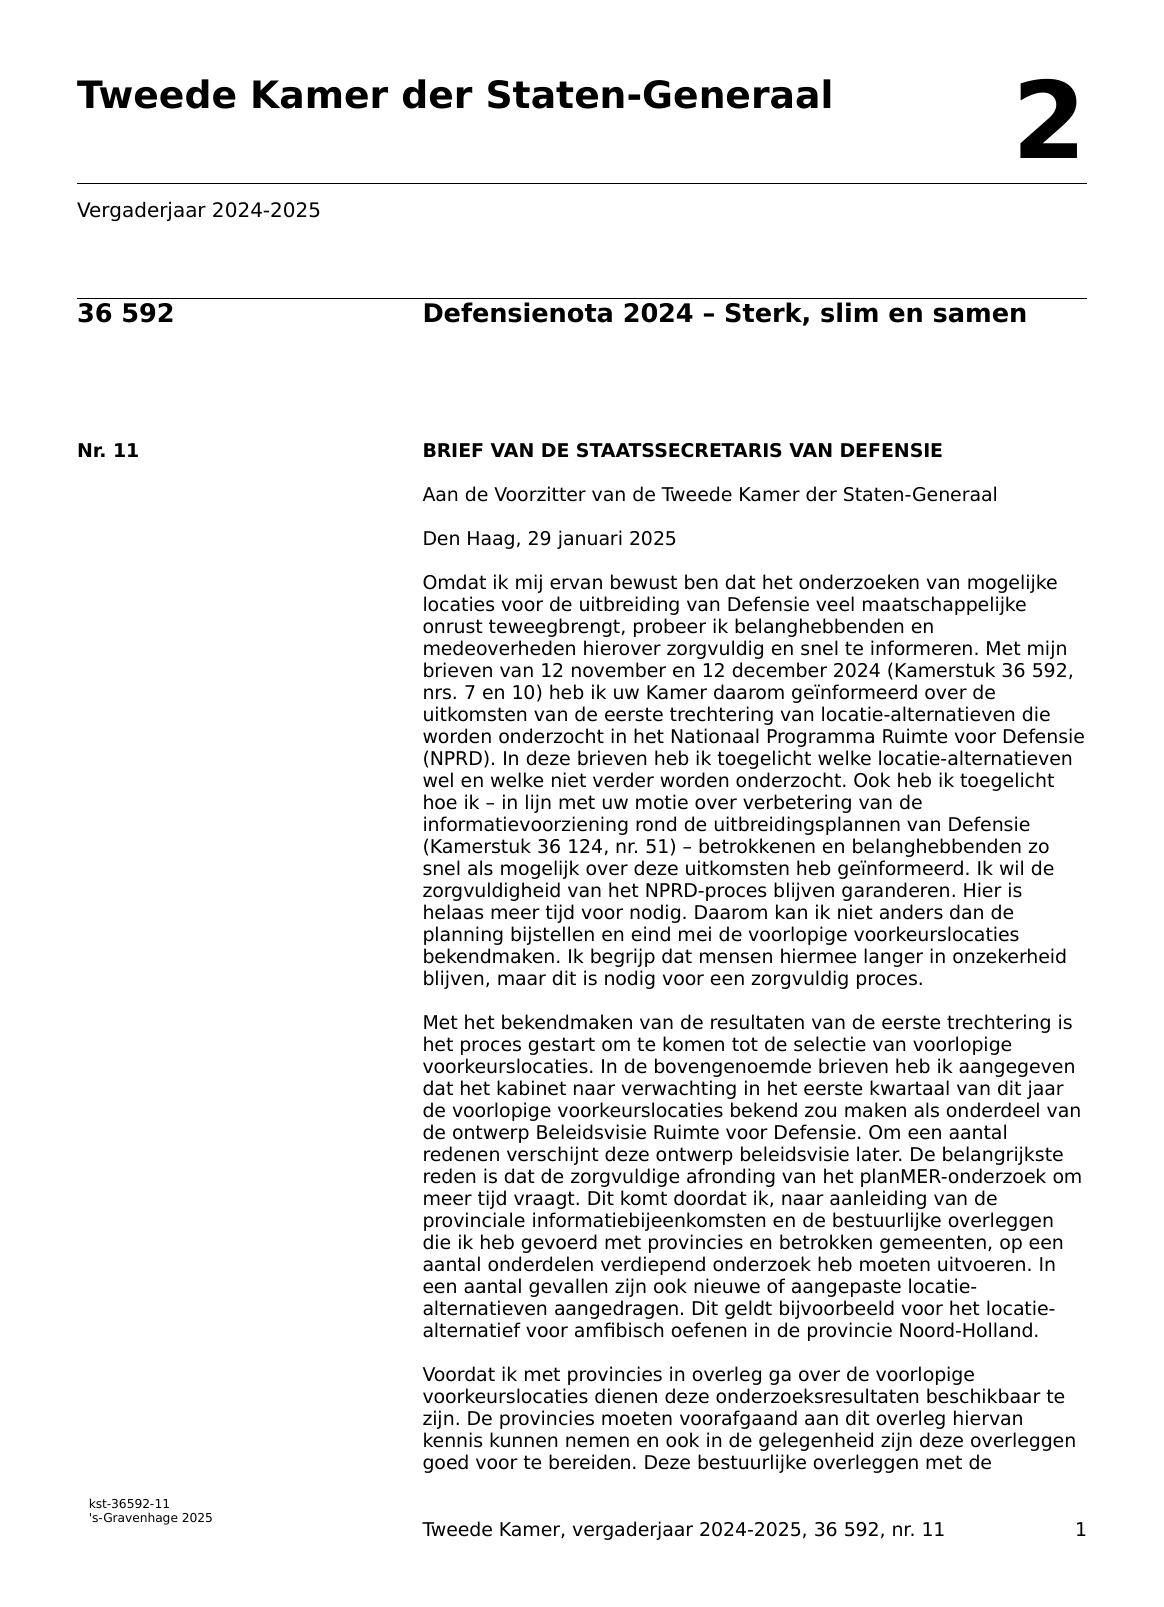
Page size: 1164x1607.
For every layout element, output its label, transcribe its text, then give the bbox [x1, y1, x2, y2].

text Omdat ik mij ervan bewust ben dat het onderzoeken van mogelijke locaties voor de uitbreiding van Defensie veel maatschappelijke onrust teweegbrengt, probeer ik belanghebbenden en medeoverheden hierover zorgvuldig en snel te informeren. Met mijn brieven van 12 november en 12 december 2024 (Kamerstuk 36 592, nrs. 7 en 10) heb ik uw Kamer daarom geïnformeerd over de uitkomsten van de eerste trechtering van locatie-alternatieven die worden onderzocht in het Nationaal Programma Ruimte voor Defensie (NPRD). In deze brieven heb ik toegelicht welke locatie-alternatieven wel en welke niet verder worden onderzocht. Ook heb ik toegelicht hoe ik – in lijn met uw motie over verbetering van de informatievoorziening rond de uitbreidingsplannen van Defensie (Kamerstuk 36 124, nr. 51) – betrokkenen en belanghebbenden zo snel als mogelijk over deze uitkomsten heb geïnformeerd. Ik wil de zorgvuldigheid van het NPRD-proces blijven garanderen. Hier is helaas meer tijd voor nodig. Daarom kan ik niet anders dan de planning bijstellen en eind mei de voorlopige voorkeurslocaties bekendmaken. Ik begrijp dat mensen hiermee langer in onzekerheid blijven, maar dit is nodig voor een zorgvuldig proces. [422, 572, 1087, 990]
text Voordat ik met provincies in overleg ga over de voorlopige voorkeurslocaties dienen deze onderzoeksresultaten beschikbaar te zijn. De provincies moeten voorafgaand aan dit overleg hiervan kennis kunnen nemen en ook in de gelegenheid zijn deze overleggen goed voor te bereiden. Deze bestuurlijke overleggen met de [422, 1364, 1087, 1474]
subtitle 36 592 Defensienota 2024 – Sterk, slim en samen [77, 299, 1087, 329]
text Met het bekendmaken van de resultaten van de eerste trechtering is het proces gestart om te komen tot de selectie van voorlopige voorkeurslocaties. In de bovengenoemde brieven heb ik aangegeven dat het kabinet naar verwachting in het eerste kwartaal van dit jaar de voorlopige voorkeurslocaties bekend zou maken als onderdeel van de ontwerp Beleidsvisie Ruimte voor Defensie. Om een aantal redenen verschijnt deze ontwerp beleidsvisie later. De belangrijkste reden is dat de zorgvuldige afronding van het planMER-onderzoek om meer tijd vraagt. Dit komt doordat ik, naar aanleiding van de provinciale informatiebijeenkomsten en de bestuurlijke overleggen die ik heb gevoerd met provincies en betrokken gemeenten, op een aantal onderdelen verdiepend onderzoek heb moeten uitvoeren. In een aantal gevallen zijn ook nieuwe of aangepaste locatie-alternatieven aangedragen. Dit geldt bijvoorbeeld voor het locatie-alternatief voor amfibisch oefenen in de provincie Noord-Holland. [422, 1012, 1087, 1342]
text kst-36592-11 [88, 1497, 323, 1511]
table_header Tweede Kamer der Staten-Generaal [77, 59, 886, 183]
table_cell Vergaderjaar 2024-2025 [77, 184, 1087, 298]
subtitle Nr. 11 BRIEF VAN DE STAATSSECRETARIS VAN DEFENSIE [77, 440, 1087, 462]
text 's-Gravenhage 2025 [88, 1511, 323, 1525]
text Den Haag, 29 januari 2025 [422, 528, 1087, 550]
text Aan de Voorzitter van de Tweede Kamer der Staten-Generaal [422, 484, 1087, 506]
table_header 2 [886, 59, 1087, 183]
